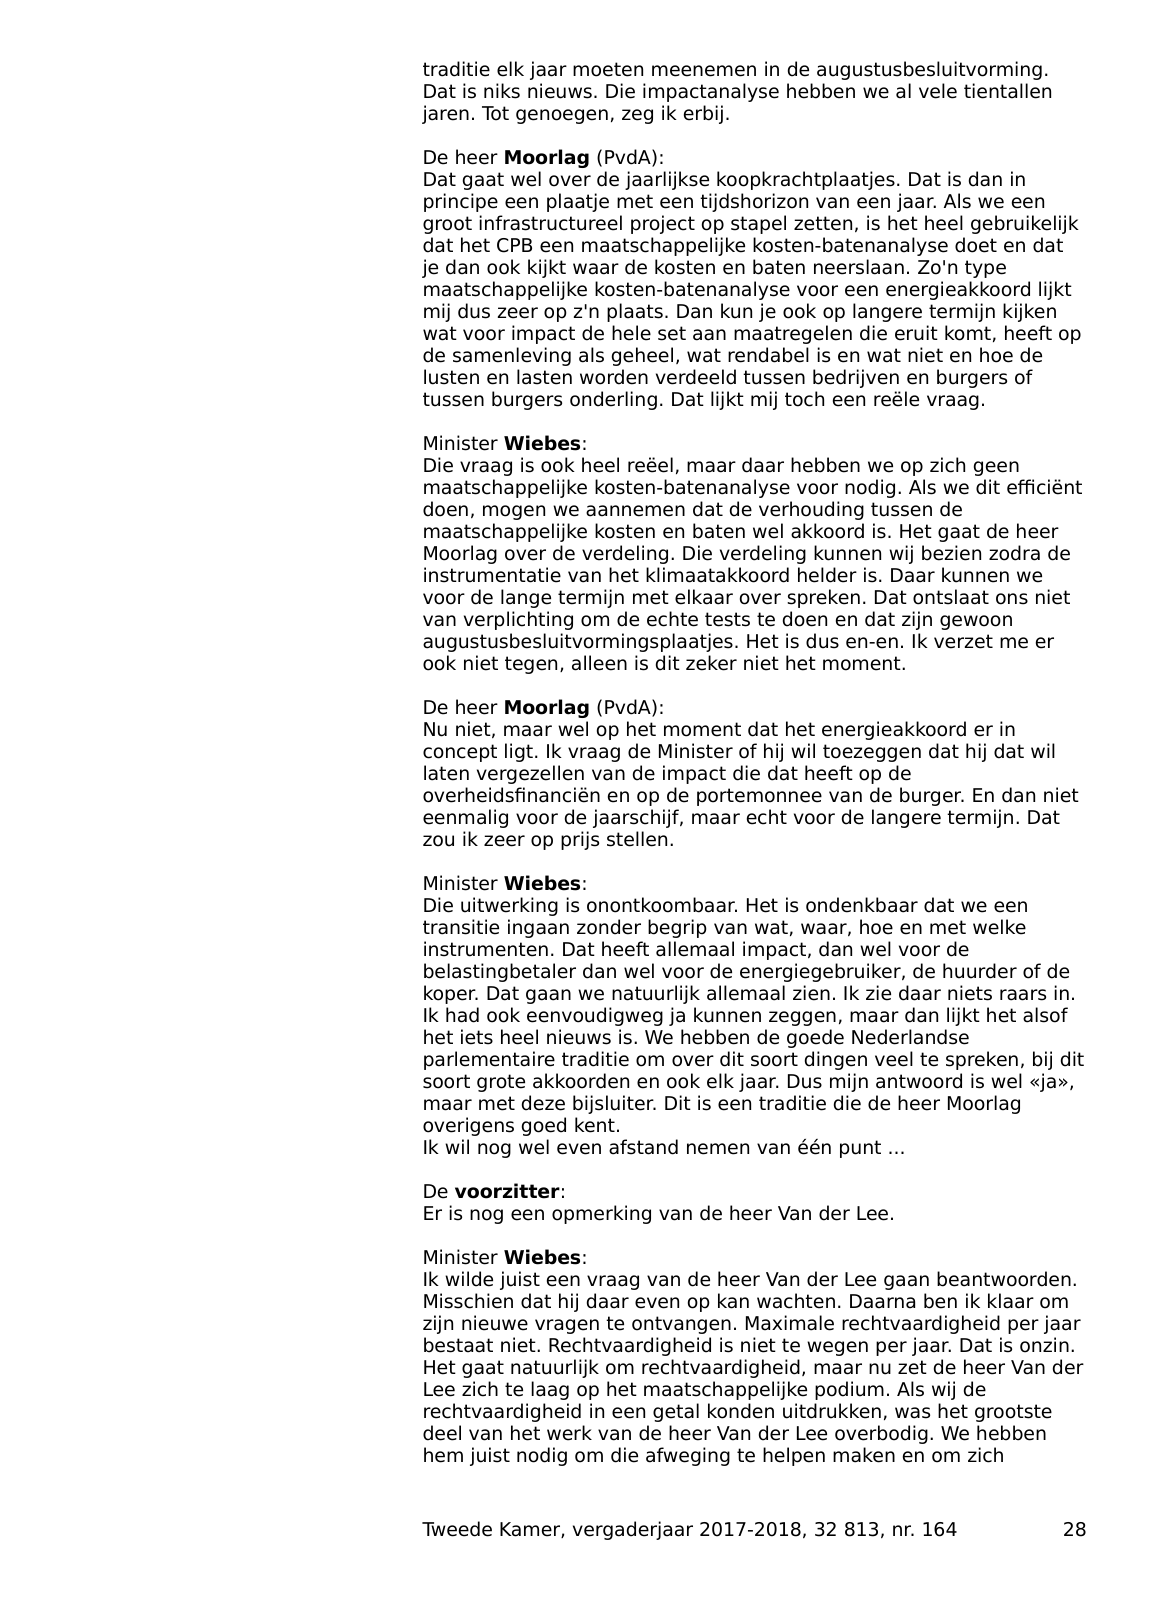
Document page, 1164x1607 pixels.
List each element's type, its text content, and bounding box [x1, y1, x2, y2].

text De heer Moorlag (PvdA): [422, 697, 1087, 719]
text traditie elk jaar moeten meenemen in de augustusbesluitvorming. Dat is niks nieuws. Die impactanalyse hebben we al vele tientallen jaren. Tot genoegen, zeg ik erbij. [422, 59, 1087, 125]
text Nu niet, maar wel op het moment dat het energieakkoord er in concept ligt. Ik vraag de Minister of hij wil toezeggen dat hij dat wil laten vergezellen van de impact die dat heeft op de overheidsfinanciën en op de portemonnee van de burger. En dan niet eenmalig voor de jaarschijf, maar echt voor de langere termijn. Dat zou ik zeer op prijs stellen. [422, 719, 1087, 851]
text Die vraag is ook heel reëel, maar daar hebben we op zich geen maatschappelijke kosten-batenanalyse voor nodig. Als we dit efficiënt doen, mogen we aannemen dat de verhouding tussen de maatschappelijke kosten en baten wel akkoord is. Het gaat de heer Moorlag over de verdeling. Die verdeling kunnen wij bezien zodra de instrumentatie van het klimaatakkoord helder is. Daar kunnen we voor de lange termijn met elkaar over spreken. Dat ontslaat ons niet van verplichting om de echte tests te doen en dat zijn gewoon augustusbesluitvormingsplaatjes. Het is dus en-en. Ik verzet me er ook niet tegen, alleen is dit zeker niet het moment. [422, 455, 1087, 675]
text De heer Moorlag (PvdA): [422, 147, 1087, 169]
text Ik wil nog wel even afstand nemen van één punt ... [422, 1137, 1087, 1159]
text Ik wilde juist een vraag van de heer Van der Lee gaan beantwoorden. Misschien dat hij daar even op kan wachten. Daarna ben ik klaar om zijn nieuwe vragen te ontvangen. Maximale rechtvaardigheid per jaar bestaat niet. Rechtvaardigheid is niet te wegen per jaar. Dat is onzin. Het gaat natuurlijk om rechtvaardigheid, maar nu zet de heer Van der Lee zich te laag op het maatschappelijke podium. Als wij de rechtvaardigheid in een getal konden uitdrukken, was het grootste deel van het werk van de heer Van der Lee overbodig. We hebben hem juist nodig om die afweging te helpen maken en om zich [422, 1269, 1087, 1467]
text Er is nog een opmerking van de heer Van der Lee. [422, 1203, 1087, 1225]
text Minister Wiebes: [422, 873, 1087, 895]
text Minister Wiebes: [422, 433, 1087, 455]
text Minister Wiebes: [422, 1247, 1087, 1269]
text Die uitwerking is onontkoombaar. Het is ondenkbaar dat we een transitie ingaan zonder begrip van wat, waar, hoe en met welke instrumenten. Dat heeft allemaal impact, dan wel voor de belastingbetaler dan wel voor de energiegebruiker, de huurder of de koper. Dat gaan we natuurlijk allemaal zien. Ik zie daar niets raars in. Ik had ook eenvoudigweg ja kunnen zeggen, maar dan lijkt het alsof het iets heel nieuws is. We hebben de goede Nederlandse parlementaire traditie om over dit soort dingen veel te spreken, bij dit soort grote akkoorden en ook elk jaar. Dus mijn antwoord is wel «ja», maar met deze bijsluiter. Dit is een traditie die de heer Moorlag overigens goed kent. [422, 895, 1087, 1137]
text Dat gaat wel over de jaarlijkse koopkrachtplaatjes. Dat is dan in principe een plaatje met een tijdshorizon van een jaar. Als we een groot infrastructureel project op stapel zetten, is het heel gebruikelijk dat het CPB een maatschappelijke kosten-batenanalyse doet en dat je dan ook kijkt waar de kosten en baten neerslaan. Zo'n type maatschappelijke kosten-batenanalyse voor een energieakkoord lijkt mij dus zeer op z'n plaats. Dan kun je ook op langere termijn kijken wat voor impact de hele set aan maatregelen die eruit komt, heeft op de samenleving als geheel, wat rendabel is en wat niet en hoe de lusten en lasten worden verdeeld tussen bedrijven en burgers of tussen burgers onderling. Dat lijkt mij toch een reële vraag. [422, 169, 1087, 411]
text De voorzitter: [422, 1181, 1087, 1203]
